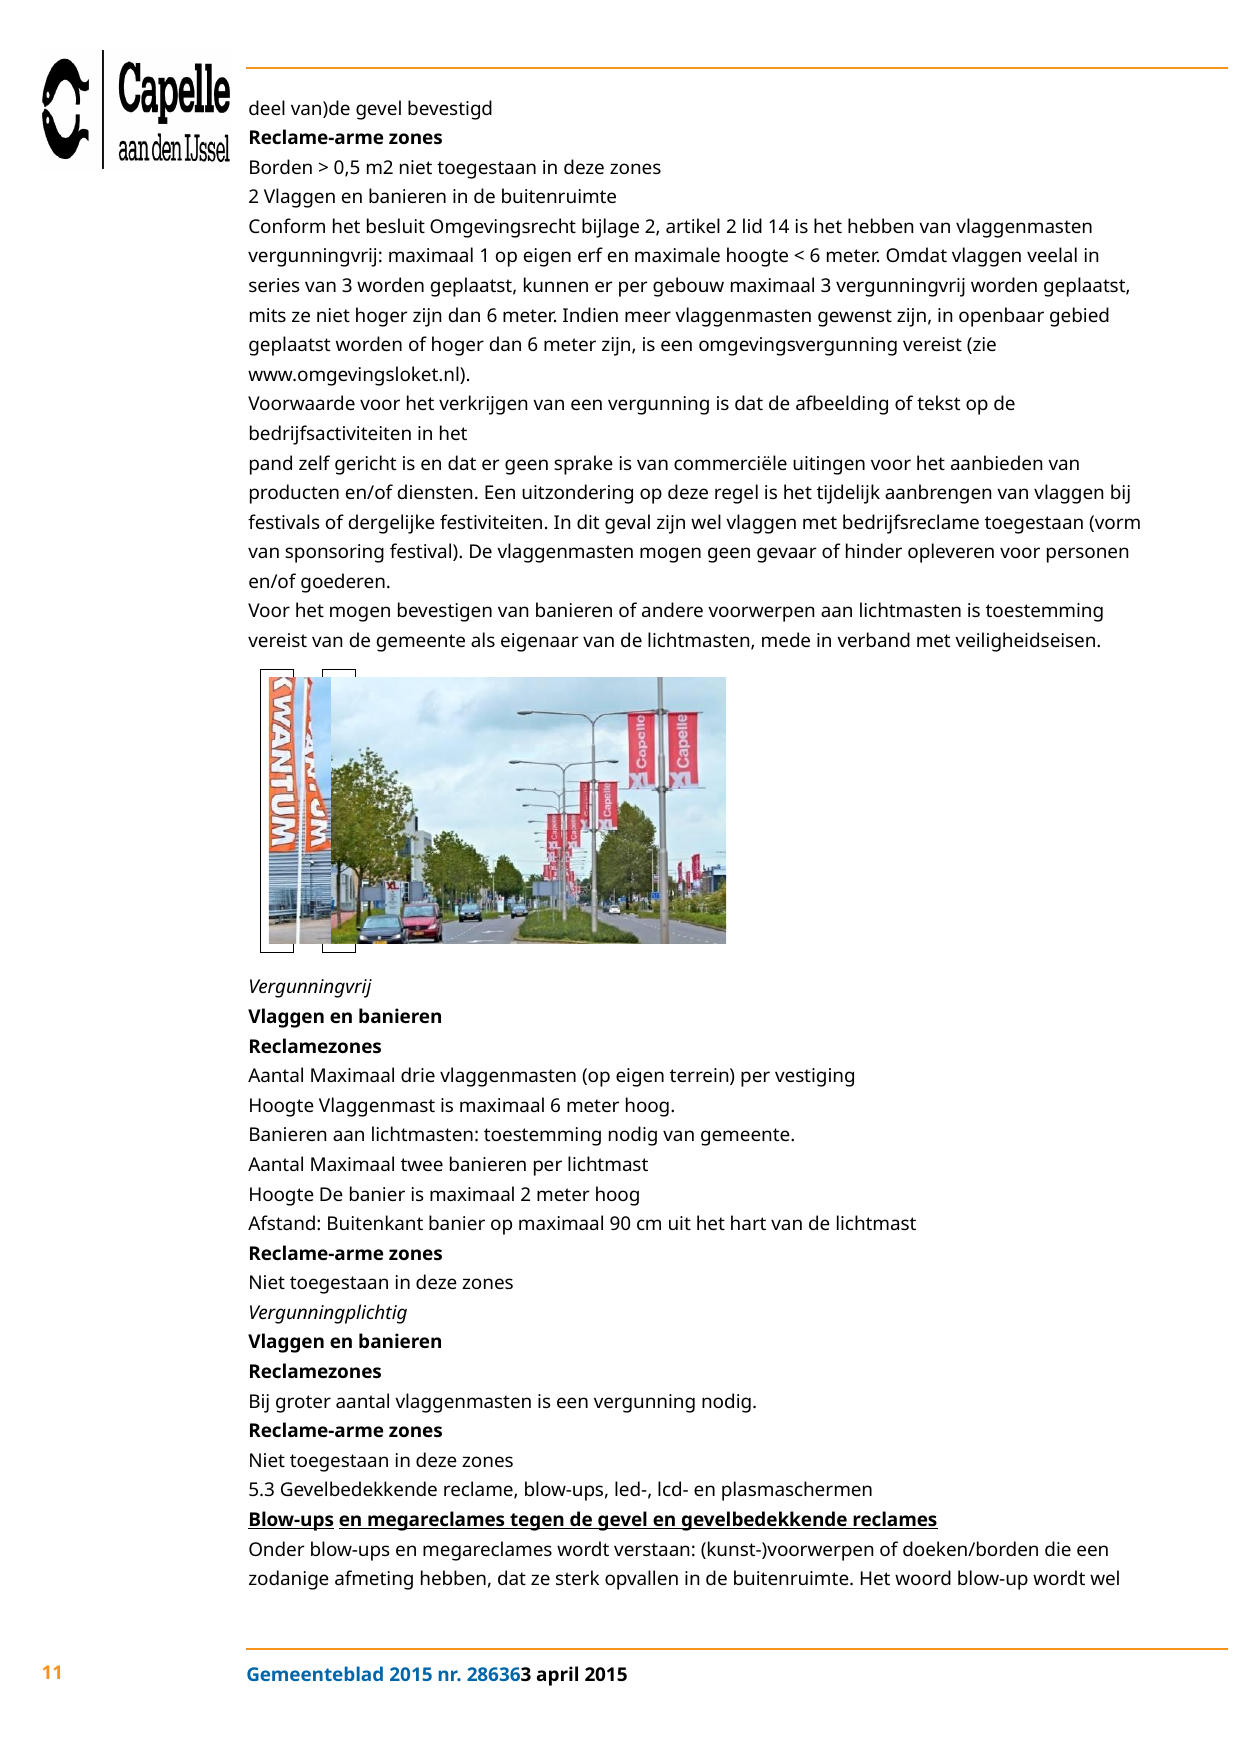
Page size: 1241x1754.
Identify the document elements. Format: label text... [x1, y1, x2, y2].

text Aantal Maximaal twee banieren per lichtmast [248, 1151, 1152, 1177]
text Hoogte De banier is maximaal 2 meter hoog [248, 1181, 1152, 1207]
text pand zelf gericht is en dat er geen sprake is van commerciële uitingen voor het aanbieden van [248, 450, 1152, 476]
text Niet toegestaan in deze zones [248, 1269, 1152, 1295]
text Reclame-arme zones [248, 1240, 1152, 1266]
text Borden > 0,5 m2 niet toegestaan in deze zones [248, 154, 1152, 180]
text 2 Vlaggen en banieren in de buitenruimte [248, 183, 1152, 209]
text Vlaggen en banieren [248, 1329, 1152, 1354]
text festivals of dergelijke festiviteiten. In dit geval zijn wel vlaggen met bedrijfsreclame toegestaan (vorm [248, 509, 1152, 535]
text deel van)de gevel bevestigd [248, 95, 1152, 121]
text Vergunningplichtig [248, 1299, 1152, 1325]
text Niet toegestaan in deze zones [248, 1447, 1152, 1473]
text Vergunningvrij [248, 974, 1152, 999]
text Reclame-arme zones [248, 124, 1152, 150]
text Vlaggen en banieren [248, 1003, 1152, 1029]
text Reclamezones [248, 1358, 1152, 1384]
picture [268, 677, 727, 944]
text Voor het mogen bevestigen van banieren of andere voorwerpen aan lichtmasten is toestemming vereist van de gemeente als eigenaar van de lichtmasten, mede in verband met veiligheidseisen. [248, 598, 1152, 653]
text Conform het besluit Omgevingsrecht bijlage 2, artikel 2 lid 14 is het hebben van vlaggenmasten vergunningvrij: maximaal 1 op eigen erf en maximale hoogte < 6 meter. Omdat vlaggen veelal in series van 3 worden geplaatst, kunnen er per gebouw maximaal 3 vergunningvrij worden geplaatst, mits ze niet hoger zijn dan 6 meter. Indien meer vlaggenmasten gewenst zijn, in openbaar gebied geplaatst worden of hoger dan 6 meter zijn, is een omgevingsvergunning vereist (zie www.omgevingsloket.nl). [248, 213, 1152, 387]
text Afstand: Buitenkant banier op maximaal 90 cm uit het hart van de lichtmast [248, 1210, 1152, 1236]
text Blow-ups en megareclames tegen de gevel en gevelbedekkende reclames [248, 1506, 1152, 1532]
picture [41, 47, 231, 172]
text Aantal Maximaal drie vlaggenmasten (op eigen terrein) per vestiging [248, 1062, 1152, 1088]
text van sponsoring festival). De vlaggenmasten mogen geen gevaar of hinder opleveren voor personen [248, 538, 1152, 564]
text en/of goederen. [248, 568, 1152, 594]
text producten en/of diensten. Een uitzondering op deze regel is het tijdelijk aanbrengen van vlaggen bij [248, 479, 1152, 505]
text 5.3 Gevelbedekkende reclame, blow-ups, led-, lcd- en plasmaschermen [248, 1477, 1152, 1502]
text Banieren aan lichtmasten: toestemming nodig van gemeente. [248, 1122, 1152, 1147]
text Bij groter aantal vlaggenmasten is een vergunning nodig. [248, 1388, 1152, 1414]
text Voorwaarde voor het verkrijgen van een vergunning is dat de afbeelding of tekst op de bedrijfsactiviteiten in het [248, 391, 1152, 446]
text Onder blow-ups en megareclames wordt verstaan: (kunst-)voorwerpen of doeken/borden die een zodanige afmeting hebben, dat ze sterk opvallen in de buitenruimte. Het woord blow-up wordt wel [248, 1536, 1152, 1591]
text Reclamezones [248, 1033, 1152, 1059]
text Reclame-arme zones [248, 1417, 1152, 1443]
text Hoogte Vlaggenmast is maximaal 6 meter hoog. [248, 1092, 1152, 1118]
